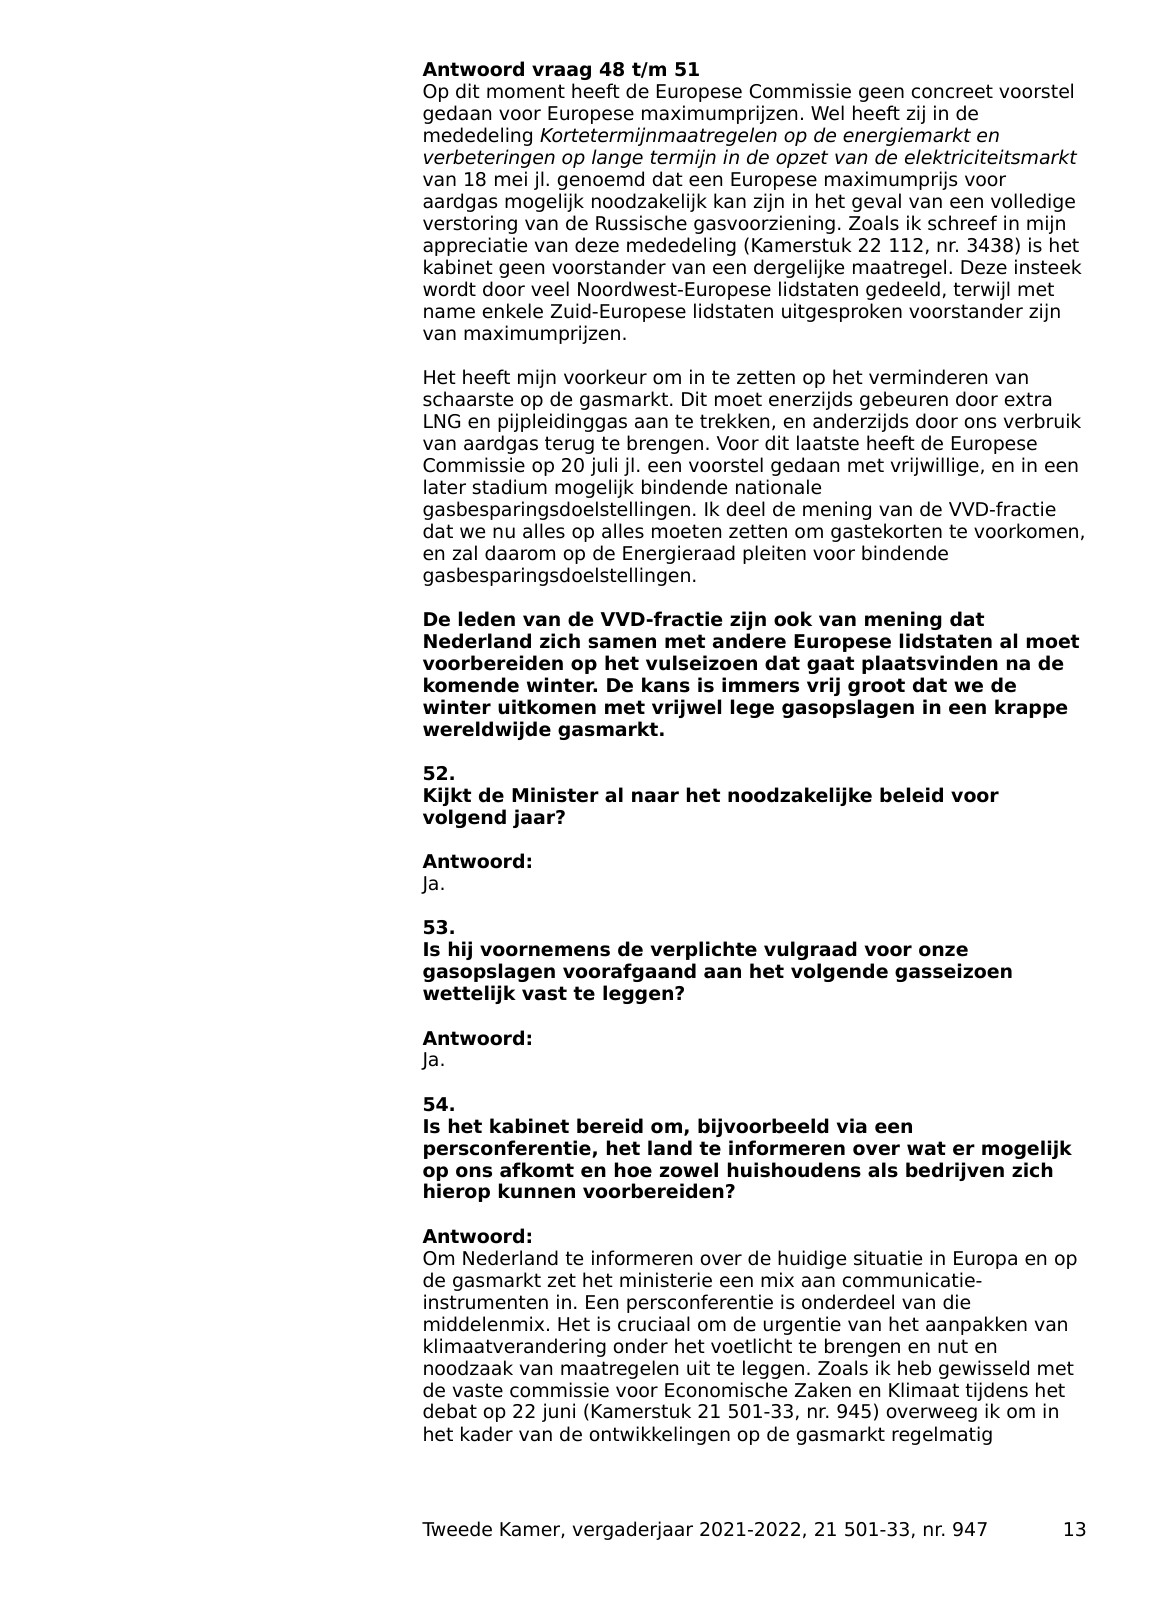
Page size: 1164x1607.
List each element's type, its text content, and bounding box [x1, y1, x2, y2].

text Kijkt de Minister al naar het noodzakelijke beleid voor volgend jaar? [422, 785, 1087, 829]
text Op dit moment heeft de Europese Commissie geen concreet voorstel gedaan voor Europese maximumprijzen. Wel heeft zij in de mededeling Kortetermijnmaatregelen op de energiemarkt en verbeteringen op lange termijn in de opzet van de elektriciteitsmarkt van 18 mei jl. genoemd dat een Europese maximumprijs voor aardgas mogelijk noodzakelijk kan zijn in het geval van een volledige verstoring van de Russische gasvoorziening. Zoals ik schreef in mijn appreciatie van deze mededeling (Kamerstuk 22 112, nr. 3438) is het kabinet geen voorstander van een dergelijke maatregel. Deze insteek wordt door veel Noordwest-Europese lidstaten gedeeld, terwijl met name enkele Zuid-Europese lidstaten uitgesproken voorstander zijn van maximumprijzen. [422, 81, 1087, 345]
text 54. [422, 1093, 1087, 1116]
subtitle Antwoord: [422, 1027, 1087, 1049]
text Ja. [422, 1049, 1087, 1071]
text Het heeft mijn voorkeur om in te zetten op het verminderen van schaarste op de gasmarkt. Dit moet enerzijds gebeuren door extra LNG en pijpleidinggas aan te trekken, en anderzijds door ons verbruik van aardgas terug te brengen. Voor dit laatste heeft de Europese Commissie op 20 juli jl. een voorstel gedaan met vrijwillige, en in een later stadium mogelijk bindende nationale gasbesparingsdoelstellingen. Ik deel de mening van de VVD-fractie dat we nu alles op alles moeten zetten om gastekorten te voorkomen, en zal daarom op de Energieraad pleiten voor bindende gasbesparingsdoelstellingen. [422, 367, 1087, 587]
subtitle Antwoord vraag 48 t/m 51 [422, 59, 1087, 81]
text Ja. [422, 873, 1087, 895]
text 52. [422, 763, 1087, 785]
text Is hij voornemens de verplichte vulgraad voor onze gasopslagen voorafgaand aan het volgende gasseizoen wettelijk vast te leggen? [422, 939, 1087, 1005]
text Is het kabinet bereid om, bijvoorbeeld via een persconferentie, het land te informeren over wat er mogelijk op ons afkomt en hoe zowel huishoudens als bedrijven zich hierop kunnen voorbereiden? [422, 1116, 1087, 1203]
text Om Nederland te informeren over de huidige situatie in Europa en op de gasmarkt zet het ministerie een mix aan communicatie-instrumenten in. Een persconferentie is onderdeel van die middelenmix. Het is cruciaal om de urgentie van het aanpakken van klimaatverandering onder het voetlicht te brengen en nut en noodzaak van maatregelen uit te leggen. Zoals ik heb gewisseld met de vaste commissie voor Economische Zaken en Klimaat tijdens het debat op 22 juni (Kamerstuk 21 501-33, nr. 945) overweeg ik om in het kader van de ontwikkelingen op de gasmarkt regelmatig [422, 1248, 1087, 1445]
subtitle Antwoord: [422, 1226, 1087, 1248]
subtitle Antwoord: [422, 851, 1087, 873]
text De leden van de VVD-fractie zijn ook van mening dat Nederland zich samen met andere Europese lidstaten al moet voorbereiden op het vulseizoen dat gaat plaatsvinden na de komende winter. De kans is immers vrij groot dat we de winter uitkomen met vrijwel lege gasopslagen in een krappe wereldwijde gasmarkt. [422, 609, 1087, 741]
text 53. [422, 917, 1087, 939]
